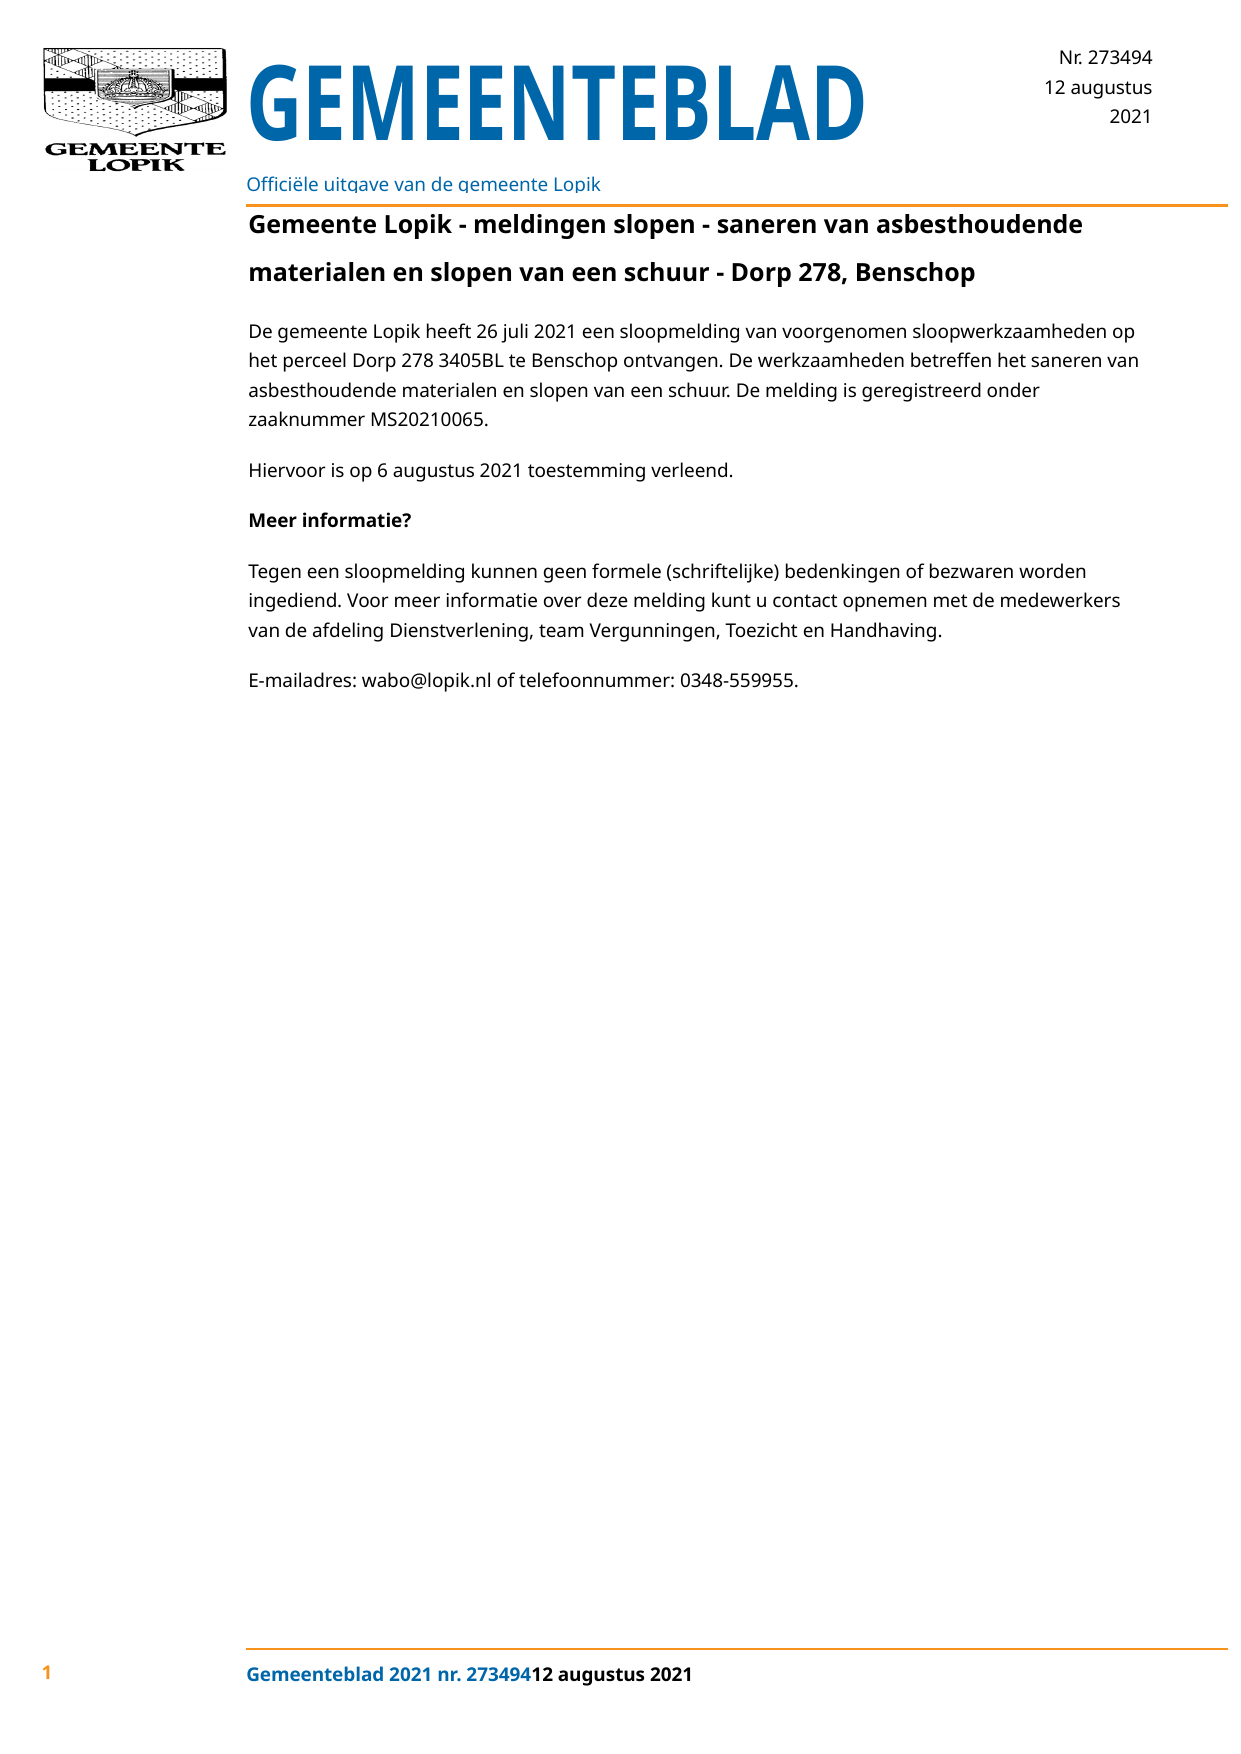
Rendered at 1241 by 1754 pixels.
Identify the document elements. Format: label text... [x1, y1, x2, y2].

text Meer informatie? [248, 507, 1152, 533]
text Tegen een sloopmelding kunnen geen formele (schriftelijke) bedenkingen of bezwaren worden ingediend. Voor meer informatie over deze melding kunt u contact opnemen met de medewerkers van de afdeling Dienstverlening, team Vergunningen, Toezicht en Handhaving. [248, 558, 1152, 643]
picture [41, 47, 231, 172]
text Gemeente Lopik - meldingen slopen - saneren van asbesthoudende materialen en slopen van een schuur - Dorp 278, Benschop [248, 207, 1152, 288]
text De gemeente Lopik heeft 26 juli 2021 een sloopmelding van voorgenomen sloopwerkzaamheden op het perceel Dorp 278 3405BL te Benschop ontvangen. De werkzaamheden betreffen het saneren van asbesthoudende materialen en slopen van een schuur. De melding is geregistreerd onder zaaknummer MS20210065. [248, 318, 1152, 432]
text E-mailadres: wabo@lopik.nl of telefoonnummer: 0348-559955. [248, 667, 1152, 693]
text Hiervoor is op 6 augustus 2021 toestemming verleend. [248, 457, 1152, 483]
